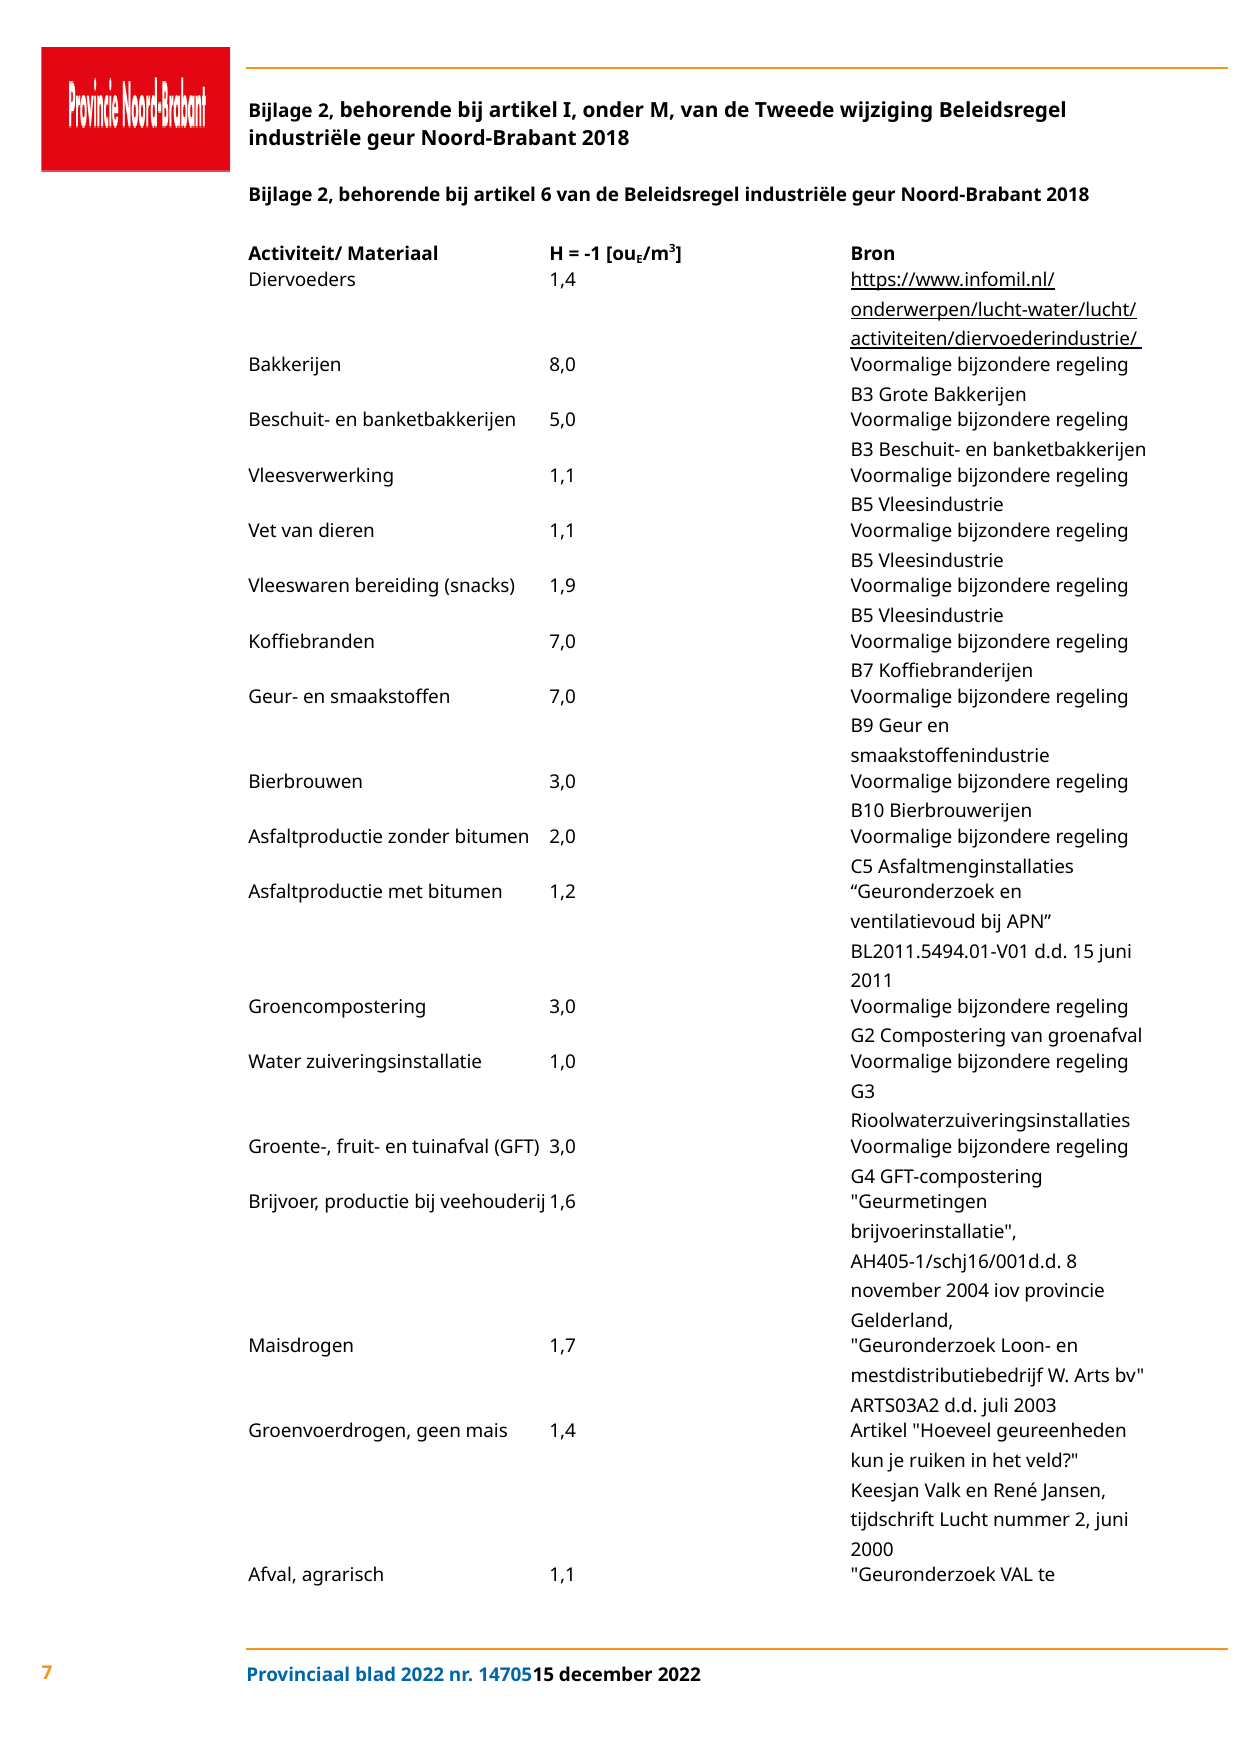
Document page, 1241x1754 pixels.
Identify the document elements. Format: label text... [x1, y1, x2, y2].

table_header Activiteit/ Materiaal [248, 241, 549, 266]
table_header Bron [850, 241, 1152, 266]
table_cell Beschuit- en banketbakkerijen [248, 407, 549, 462]
table_cell 1,9 [549, 573, 850, 628]
table_cell 1,6 [549, 1189, 850, 1333]
table_cell 3,0 [549, 993, 850, 1048]
table_cell Groenvoerdrogen, geen mais [248, 1418, 549, 1562]
table_cell Voormalige bijzondere regeling B5 Vleesindustrie [850, 462, 1152, 517]
table_cell 1,0 [549, 1049, 850, 1133]
table_cell Brijvoer, productie bij veehouderij [248, 1189, 549, 1333]
table_cell "Geuronderzoek VAL te [850, 1562, 1152, 1587]
table_cell Vleesverwerking [248, 462, 549, 517]
table_cell Voormalige bijzondere regeling G4 GFT-compostering [850, 1133, 1152, 1189]
picture [41, 47, 231, 172]
table_cell Vet van dieren [248, 517, 549, 572]
table_cell Asfaltproductie met bitumen [248, 879, 549, 993]
table_cell 1,4 [549, 1418, 850, 1562]
table_cell Voormalige bijzondere regeling C5 Asfaltmenginstallaties [850, 823, 1152, 879]
table_cell Koffiebranden [248, 628, 549, 683]
table_cell 1,2 [549, 879, 850, 993]
table_header H = -1 [ouE/m3] [549, 241, 850, 266]
table_cell Afval, agrarisch [248, 1562, 549, 1587]
text Bijlage 2, behorende bij artikel 6 van de Beleidsregel industriële geur Noord-Brabant 2018 [248, 181, 1152, 207]
table_cell Vleeswaren bereiding (snacks) [248, 573, 549, 628]
table_cell 7,0 [549, 683, 850, 768]
table_cell Bakkerijen [248, 351, 549, 407]
table_cell “Geuronderzoek en ventilatievoud bij APN” BL2011.5494.01-V01 d.d. 15 juni 2011 [850, 879, 1152, 993]
table_cell Asfaltproductie zonder bitumen [248, 823, 549, 879]
table_cell "Geurmetingen brijvoerinstallatie", AH405-1/schj16/001d.d. 8 november 2004 iov provincie Gelderland, [850, 1189, 1152, 1333]
table_cell 1,1 [549, 462, 850, 517]
table_cell "Geuronderzoek Loon- en mestdistributiebedrijf W. Arts bv" ARTS03A2 d.d. juli 2003 [850, 1333, 1152, 1418]
table_cell 1,7 [549, 1333, 850, 1418]
table_cell 7,0 [549, 628, 850, 683]
table_cell Voormalige bijzondere regeling G3 Rioolwaterzuiveringsinstallaties [850, 1049, 1152, 1133]
table_cell Voormalige bijzondere regeling B10 Bierbrouwerijen [850, 768, 1152, 823]
table_cell Groencompostering [248, 993, 549, 1048]
table_cell Groente-, fruit- en tuinafval (GFT) [248, 1133, 549, 1189]
table_cell 1,1 [549, 517, 850, 572]
table_cell Diervoeders [248, 266, 549, 351]
table_cell Voormalige bijzondere regeling B5 Vleesindustrie [850, 517, 1152, 572]
table_cell Voormalige bijzondere regeling B7 Koffiebranderijen [850, 628, 1152, 683]
table_cell 2,0 [549, 823, 850, 879]
table_cell 8,0 [549, 351, 850, 407]
table_cell Voormalige bijzondere regeling B3 Grote Bakkerijen [850, 351, 1152, 407]
table_cell Bierbrouwen [248, 768, 549, 823]
table_cell Voormalige bijzondere regeling B5 Vleesindustrie [850, 573, 1152, 628]
table_cell Maisdrogen [248, 1333, 549, 1418]
table_cell Voormalige bijzondere regeling B3 Beschuit- en banketbakkerijen [850, 407, 1152, 462]
table_cell Voormalige bijzondere regeling G2 Compostering van groenafval [850, 993, 1152, 1048]
table_cell 1,1 [549, 1562, 850, 1587]
table_cell 3,0 [549, 1133, 850, 1189]
table_cell https://www.infomil.nl/onderwerpen/lucht-water/lucht/activiteiten/diervoederindustrie/ [850, 266, 1152, 351]
table_cell Geur- en smaakstoffen [248, 683, 549, 768]
table_cell Artikel "Hoeveel geureenheden kun je ruiken in het veld?" Keesjan Valk en René Jansen, tijdschrift Lucht nummer 2, juni 2000 [850, 1418, 1152, 1562]
table_cell 5,0 [549, 407, 850, 462]
table_cell Water zuiveringsinstallatie [248, 1049, 549, 1133]
text Bijlage 2, behorende bij artikel I, onder M, van de Tweede wijziging Beleidsregel industriële geur Noord-Brabant 2018 [248, 95, 1152, 152]
table_cell Voormalige bijzondere regeling B9 Geur en smaakstoffenindustrie [850, 683, 1152, 768]
table_cell 3,0 [549, 768, 850, 823]
table_cell 1,4 [549, 266, 850, 351]
